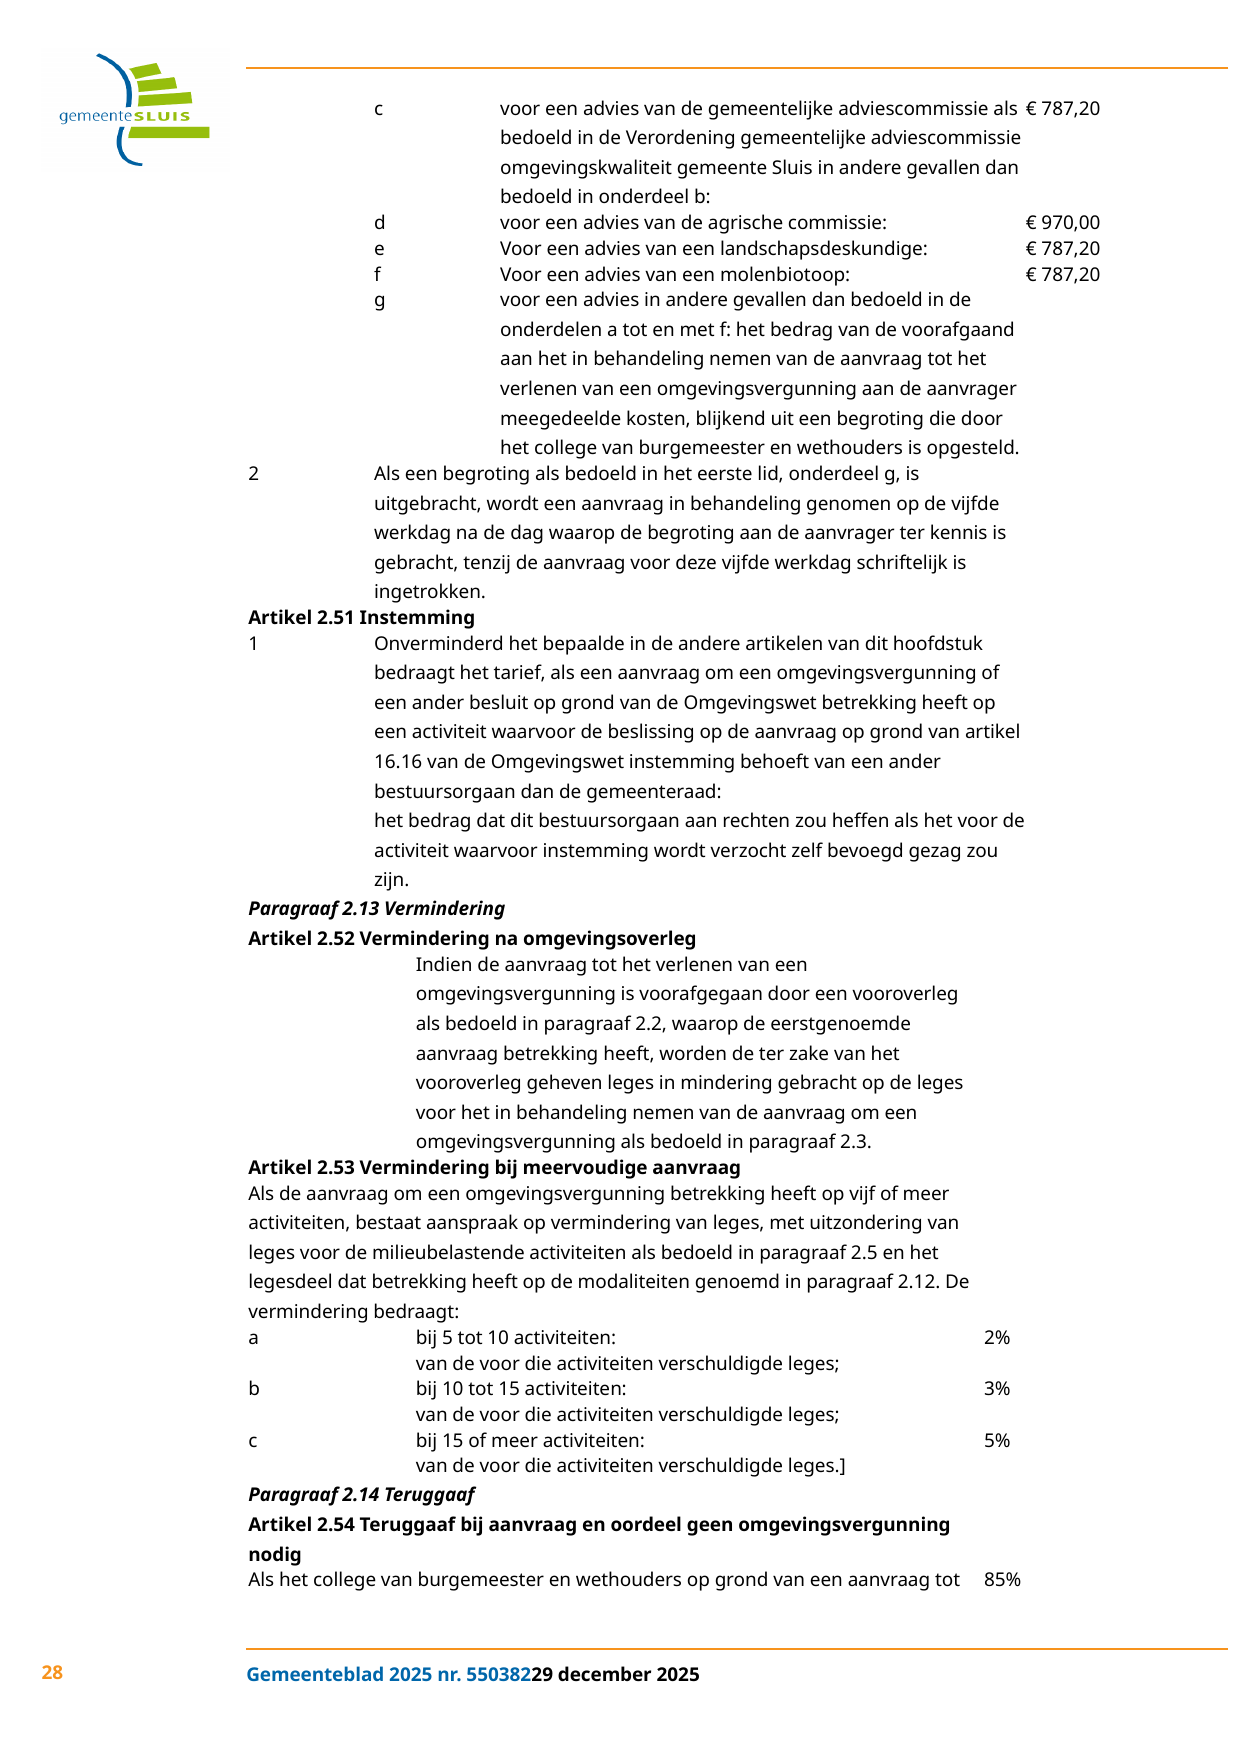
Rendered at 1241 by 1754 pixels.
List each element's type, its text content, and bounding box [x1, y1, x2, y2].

table_cell Als de aanvraag om een omgevingsvergunning betrekking heeft op vijf of meer activiteiten, bestaat aanspraak op vermindering van leges, met uitzondering van leges voor de milieubelastende activiteiten als bedoeld in paragraaf 2.5 en het legesdeel dat betrekking heeft op de modaliteiten genoemd in paragraaf 2.12. De vermindering bedraagt: [248, 1180, 984, 1324]
text Paragraaf 2.14 Teruggaaf [248, 1482, 1152, 1507]
table_cell [248, 95, 374, 209]
table_cell van de voor die activiteiten verschuldigde leges.] [416, 1453, 984, 1478]
table_cell [984, 1453, 1152, 1478]
table_cell [984, 951, 1152, 1154]
table_cell 1 [248, 630, 374, 892]
table_cell van de voor die activiteiten verschuldigde leges; [416, 1401, 984, 1427]
table_cell 3% [984, 1375, 1152, 1401]
table_cell voor een advies van de agrische commissie: [500, 209, 1026, 235]
table_header Artikel 2.52 Vermindering na omgevingsoverleg [248, 925, 984, 951]
table_cell c [374, 95, 500, 209]
table_cell Indien de aanvraag tot het verlenen van een omgevingsvergunning is voorafgegaan door een vooroverleg als bedoeld in paragraaf 2.2, waarop de eerstgenoemde aanvraag betrekking heeft, worden de ter zake van het vooroverleg geheven leges in mindering gebracht op de leges voor het in behandeling nemen van de aanvraag om een omgevingsvergunning als bedoeld in paragraaf 2.3. [416, 951, 984, 1154]
table_cell € 970,00 [1026, 209, 1152, 235]
picture [41, 47, 231, 172]
table_cell [248, 235, 374, 261]
table_cell [248, 1401, 416, 1427]
table_cell Als het college van burgemeester en wethouders op grond van een aanvraag tot [248, 1567, 984, 1592]
table_cell bij 10 tot 15 activiteiten: [416, 1375, 984, 1401]
table_cell [1026, 460, 1152, 604]
table_header [984, 1511, 1152, 1567]
table_cell 5% [984, 1427, 1152, 1453]
table_cell c [248, 1427, 416, 1453]
table_cell Voor een advies van een molenbiotoop: [500, 261, 1026, 286]
table_cell € 787,20 [1026, 235, 1152, 261]
table_cell Onverminderd het bepaalde in de andere artikelen van dit hoofdstuk bedraagt het tarief, als een aanvraag om een omgevingsvergunning of een ander besluit op grond van de Omgevingswet betrekking heeft op een activiteit waarvoor de beslissing op de aanvraag op grond van artikel 16.16 van de Omgevingswet instemming behoeft van een ander bestuursorgaan dan de gemeenteraad: het bedrag dat dit bestuursorgaan aan rechten zou heffen als het voor de activiteit waarvoor instemming wordt verzocht zelf bevoegd gezag zou zijn. [374, 630, 1026, 892]
table_cell Artikel 2.51 Instemming [248, 604, 1026, 630]
table_cell b [248, 1375, 416, 1401]
table_cell € 787,20 [1026, 261, 1152, 286]
table_header [984, 925, 1152, 951]
table_cell Als een begroting als bedoeld in het eerste lid, onderdeel g, is uitgebracht, wordt een aanvraag in behandeling genomen op de vijfde werkdag na de dag waarop de begroting aan de aanvrager ter kennis is gebracht, tenzij de aanvraag voor deze vijfde werkdag schriftelijk is ingetrokken. [374, 460, 1026, 604]
table_cell [1026, 286, 1152, 460]
table_cell [248, 1453, 416, 1478]
table_cell 2 [248, 460, 374, 604]
table_cell [984, 1154, 1152, 1180]
table_cell voor een advies in andere gevallen dan bedoeld in de onderdelen a tot en met f: het bedrag van de voorafgaand aan het in behandeling nemen van de aanvraag tot het verlenen van een omgevingsvergunning aan de aanvrager meegedeelde kosten, blijkend uit een begroting die door het college van burgemeester en wethouders is opgesteld. [500, 286, 1026, 460]
table_cell [1026, 630, 1152, 892]
table_cell a [248, 1324, 416, 1350]
table_cell Artikel 2.53 Vermindering bij meervoudige aanvraag [248, 1154, 984, 1180]
table_cell g [374, 286, 500, 460]
table_cell [248, 286, 374, 460]
table_cell [1026, 604, 1152, 630]
table_header Artikel 2.54 Teruggaaf bij aanvraag en oordeel geen omgevingsvergunning nodig [248, 1511, 984, 1567]
table_cell d [374, 209, 500, 235]
table_cell [248, 951, 416, 1154]
table_cell voor een advies van de gemeentelijke adviescommissie als bedoeld in de Verordening gemeentelijke adviescommissie omgevingskwaliteit gemeente Sluis in andere gevallen dan bedoeld in onderdeel b: [500, 95, 1026, 209]
table_cell van de voor die activiteiten verschuldigde leges; [416, 1350, 984, 1375]
table_cell [248, 261, 374, 286]
text Paragraaf 2.13 Vermindering [248, 896, 1152, 921]
table_cell [248, 209, 374, 235]
table_cell 2% [984, 1324, 1152, 1350]
table_cell [984, 1350, 1152, 1375]
table_cell [984, 1401, 1152, 1427]
table_cell e [374, 235, 500, 261]
table_cell bij 5 tot 10 activiteiten: [416, 1324, 984, 1350]
table_cell € 787,20 [1026, 95, 1152, 209]
table_cell [248, 1350, 416, 1375]
table_cell f [374, 261, 500, 286]
table_cell [984, 1180, 1152, 1324]
table_cell Voor een advies van een landschapsdeskundige: [500, 235, 1026, 261]
table_cell bij 15 of meer activiteiten: [416, 1427, 984, 1453]
table_cell 85% [984, 1567, 1152, 1592]
